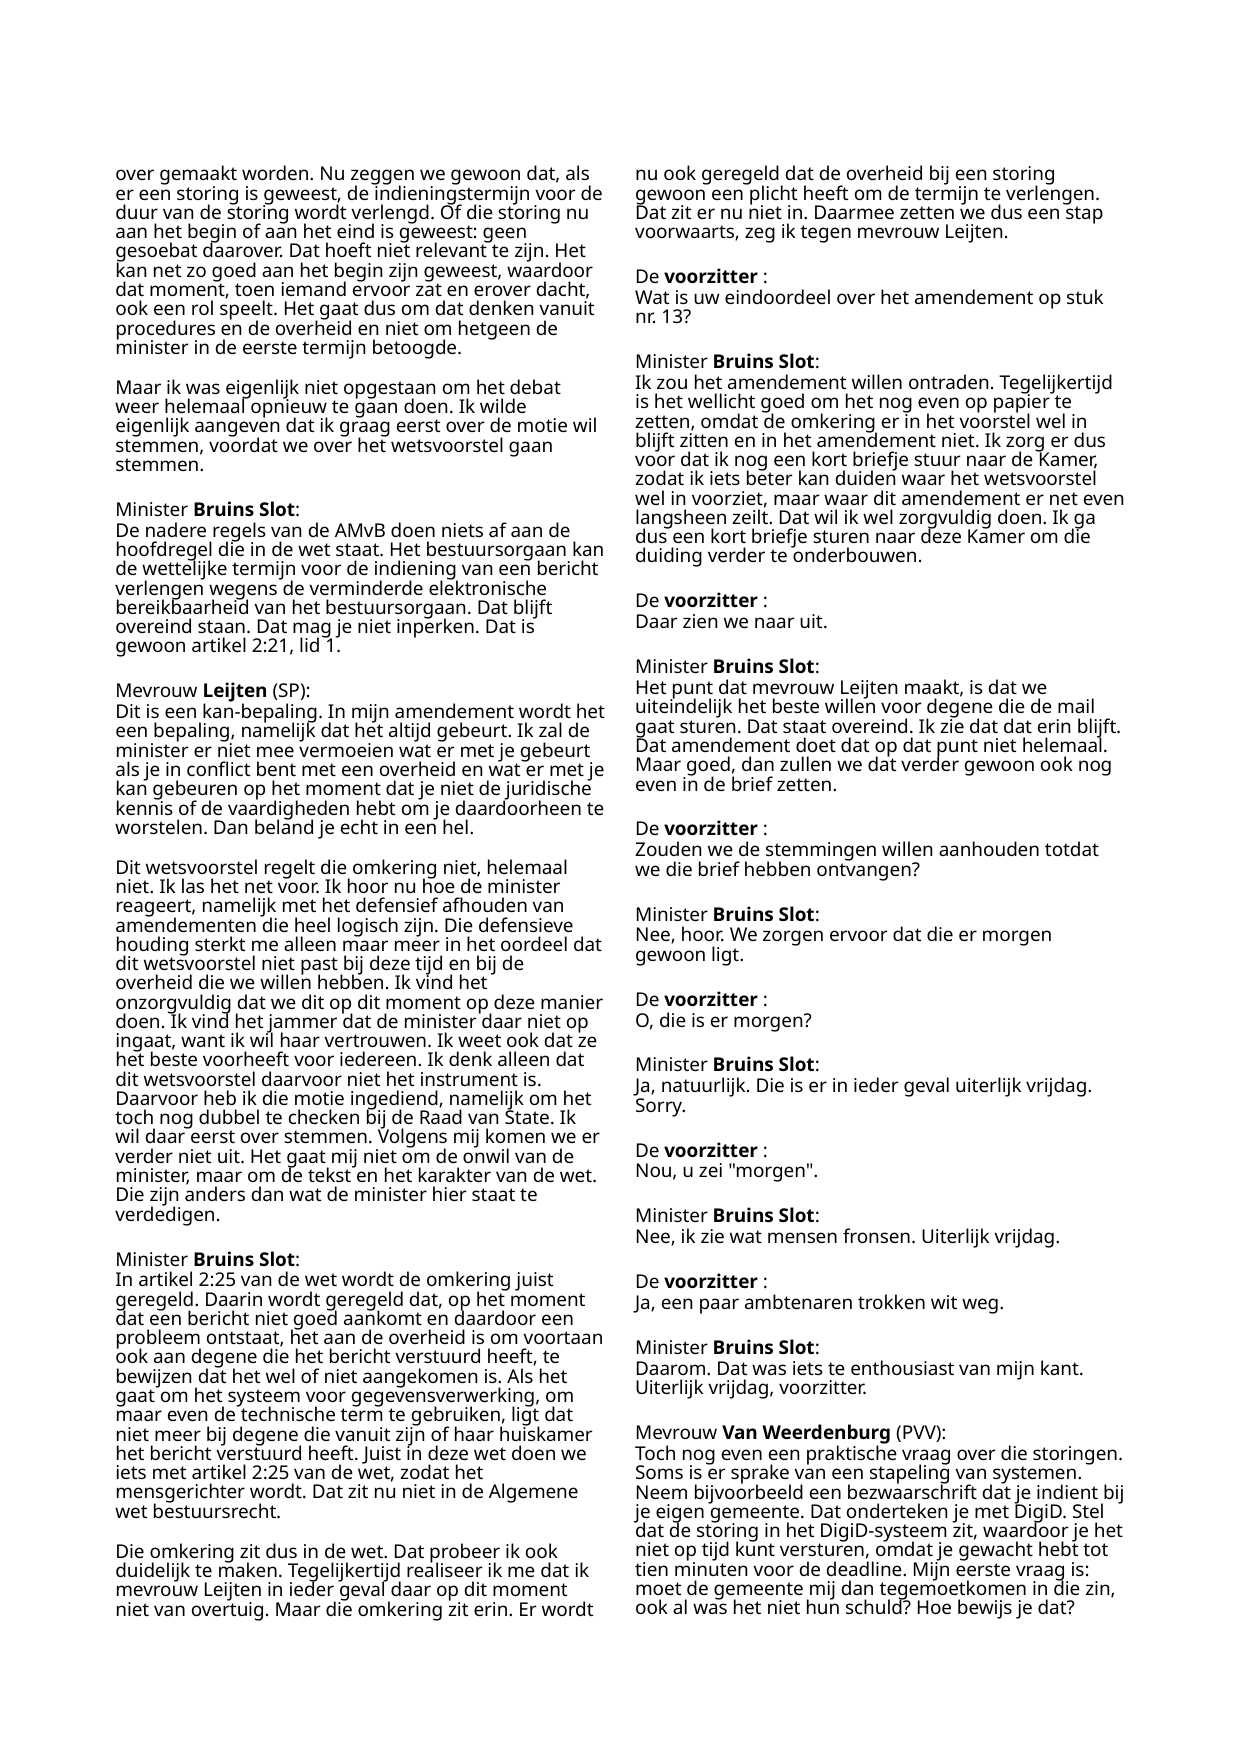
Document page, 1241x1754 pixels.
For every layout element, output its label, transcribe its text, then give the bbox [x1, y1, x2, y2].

text Minister Bruins Slot: [635, 1203, 1125, 1228]
text Minister Bruins Slot: [635, 901, 1125, 926]
text Zouden we de stemmingen willen aanhouden totdat we die brief hebben ontvangen? [635, 841, 1125, 880]
text Nou, u zei "morgen". [635, 1162, 1125, 1182]
text De voorzitter : [635, 1268, 1125, 1294]
text Toch nog even een praktische vraag over die storingen. Soms is er sprake van een stapeling van systemen. Neem bijvoorbeeld een bezwaarschrift dat je indient bij je eigen gemeente. Dat onderteken je met DigiD. Stel dat de storing in het DigiD-systeem zit, waardoor je het niet op tijd kunt versturen, omdat je gewacht hebt tot tien minuten voor de deadline. Mijn eerste vraag is: moet de gemeente mij dan tegemoetkomen in die zin, ook al was het niet hun schuld? Hoe bewijs je dat? [635, 1445, 1125, 1618]
text Minister Bruins Slot: [635, 348, 1125, 374]
text De voorzitter : [635, 816, 1125, 841]
text Nee, hoor. We zorgen ervoor dat die er morgen gewoon ligt. [635, 926, 1125, 965]
text Nee, ik zie wat mensen fronsen. Uiterlijk vrijdag. [635, 1228, 1125, 1248]
text Die omkering zit dus in de wet. Dat probeer ik ook duidelijk te maken. Tegelijkertijd realiseer ik me dat ik mevrouw Leijten in ieder geval daar op dit moment niet van overtuig. Maar die omkering zit erin. Er wordt [115, 1543, 605, 1620]
text Dit wetsvoorstel regelt die omkering niet, helemaal niet. Ik las het net voor. Ik hoor nu hoe de minister reageert, namelijk met het defensief afhouden van amendementen die heel logisch zijn. Die defensieve houding sterkt me alleen maar meer in het oordeel dat dit wetsvoorstel niet past bij deze tijd en bij de overheid die we willen hebben. Ik vind het onzorgvuldig dat we dit op dit moment op deze manier doen. Ik vind het jammer dat de minister daar niet op ingaat, want ik wil haar vertrouwen. Ik weet ook dat ze het beste voorheeft voor iedereen. Ik denk alleen dat dit wetsvoorstel daarvoor niet het instrument is. Daarvoor heb ik die motie ingediend, namelijk om het toch nog dubbel te checken bij de Raad van State. Ik wil daar eerst over stemmen. Volgens mij komen we er verder niet uit. Het gaat mij niet om de onwil van de minister, maar om de tekst en het karakter van de wet. Die zijn anders dan wat de minister hier staat te verdedigen. [115, 859, 605, 1225]
text Ja, een paar ambtenaren trokken wit weg. [635, 1294, 1125, 1313]
text Ja, natuurlijk. Die is er in ieder geval uiterlijk vrijdag. Sorry. [635, 1077, 1125, 1116]
text De voorzitter : [635, 588, 1125, 613]
text De voorzitter : [635, 263, 1125, 289]
text Wat is uw eindoordeel over het amendement op stuk nr. 13? [635, 289, 1125, 327]
text De voorzitter : [635, 986, 1125, 1012]
text Mevrouw Van Weerdenburg (PVV): [635, 1419, 1125, 1445]
text De voorzitter : [635, 1137, 1125, 1162]
text Daarom. Dat was iets te enthousiast van mijn kant. Uiterlijk vrijdag, voorzitter. [635, 1360, 1125, 1398]
text Het punt dat mevrouw Leijten maakt, is dat we uiteindelijk het beste willen voor degene die de mail gaat sturen. Dat staat overeind. Ik zie dat dat erin blijft. Dat amendement doet dat op dat punt niet helemaal. Maar goed, dan zullen we dat verder gewoon ook nog even in de brief zetten. [635, 679, 1125, 795]
text Minister Bruins Slot: [635, 1334, 1125, 1360]
text O, die is er morgen? [635, 1012, 1125, 1031]
text Ik zou het amendement willen ontraden. Tegelijkertijd is het wellicht goed om het nog even op papier te zetten, omdat de omkering er in het voorstel wel in blijft zitten en in het amendement niet. Ik zorg er dus voor dat ik nog een kort briefje stuur naar de Kamer, zodat ik iets beter kan duiden waar het wetsvoorstel wel in voorziet, maar waar dit amendement er net even langsheen zeilt. Dat wil ik wel zorgvuldig doen. Ik ga dus een kort briefje sturen naar deze Kamer om die duiding verder te onderbouwen. [635, 374, 1125, 567]
text Minister Bruins Slot: [635, 653, 1125, 679]
text Minister Bruins Slot: [635, 1052, 1125, 1077]
text Dit is een kan-bepaling. In mijn amendement wordt het een bepaling, namelijk dat het altijd gebeurt. Ik zal de minister er niet mee vermoeien wat er met je gebeurt als je in conflict bent met een overheid en wat er met je kan gebeuren op het moment dat je niet de juridische kennis of de vaardigheden hebt om je daardoorheen te worstelen. Dan beland je echt in een hel. [115, 703, 605, 838]
text Mevrouw Leijten (SP): [115, 677, 605, 703]
text De nadere regels van de AMvB doen niets af aan de hoofdregel die in de wet staat. Het bestuursorgaan kan de wettelijke termijn voor de indiening van een bericht verlengen wegens de verminderde elektronische bereikbaarheid van het bestuursorgaan. Dat blijft overeind staan. Dat mag je niet inperken. Dat is gewoon artikel 2:21, lid 1. [115, 522, 605, 657]
text Minister Bruins Slot: [115, 496, 605, 522]
text nu ook geregeld dat de overheid bij een storing gewoon een plicht heeft om de termijn te verlengen. Dat zit er nu niet in. Daarmee zetten we dus een stap voorwaarts, zeg ik tegen mevrouw Leijten. [635, 165, 1125, 242]
text In artikel 2:25 van de wet wordt de omkering juist geregeld. Daarin wordt geregeld dat, op het moment dat een bericht niet goed aankomt en daardoor een probleem ontstaat, het aan de overheid is om voortaan ook aan degene die het bericht verstuurd heeft, te bewijzen dat het wel of niet aangekomen is. Als het gaat om het systeem voor gegevensverwerking, om maar even de technische term te gebruiken, ligt dat niet meer bij degene die vanuit zijn of haar huiskamer het bericht verstuurd heeft. Juist in deze wet doen we iets met artikel 2:25 van de wet, zodat het mensgerichter wordt. Dat zit nu niet in de Algemene wet bestuursrecht. [115, 1271, 605, 1522]
text Minister Bruins Slot: [115, 1246, 605, 1271]
text Maar ik was eigenlijk niet opgestaan om het debat weer helemaal opnieuw te gaan doen. Ik wilde eigenlijk aangeven dat ik graag eerst over de motie wil stemmen, voordat we over het wetsvoorstel gaan stemmen. [115, 379, 605, 475]
text Daar zien we naar uit. [635, 613, 1125, 633]
text over gemaakt worden. Nu zeggen we gewoon dat, als er een storing is geweest, de indieningstermijn voor de duur van de storing wordt verlengd. Of die storing nu aan het begin of aan het eind is geweest: geen gesoebat daarover. Dat hoeft niet relevant te zijn. Het kan net zo goed aan het begin zijn geweest, waardoor dat moment, toen iemand ervoor zat en erover dacht, ook een rol speelt. Het gaat dus om dat denken vanuit procedures en de overheid en niet om hetgeen de minister in de eerste termijn betoogde. [115, 165, 605, 358]
